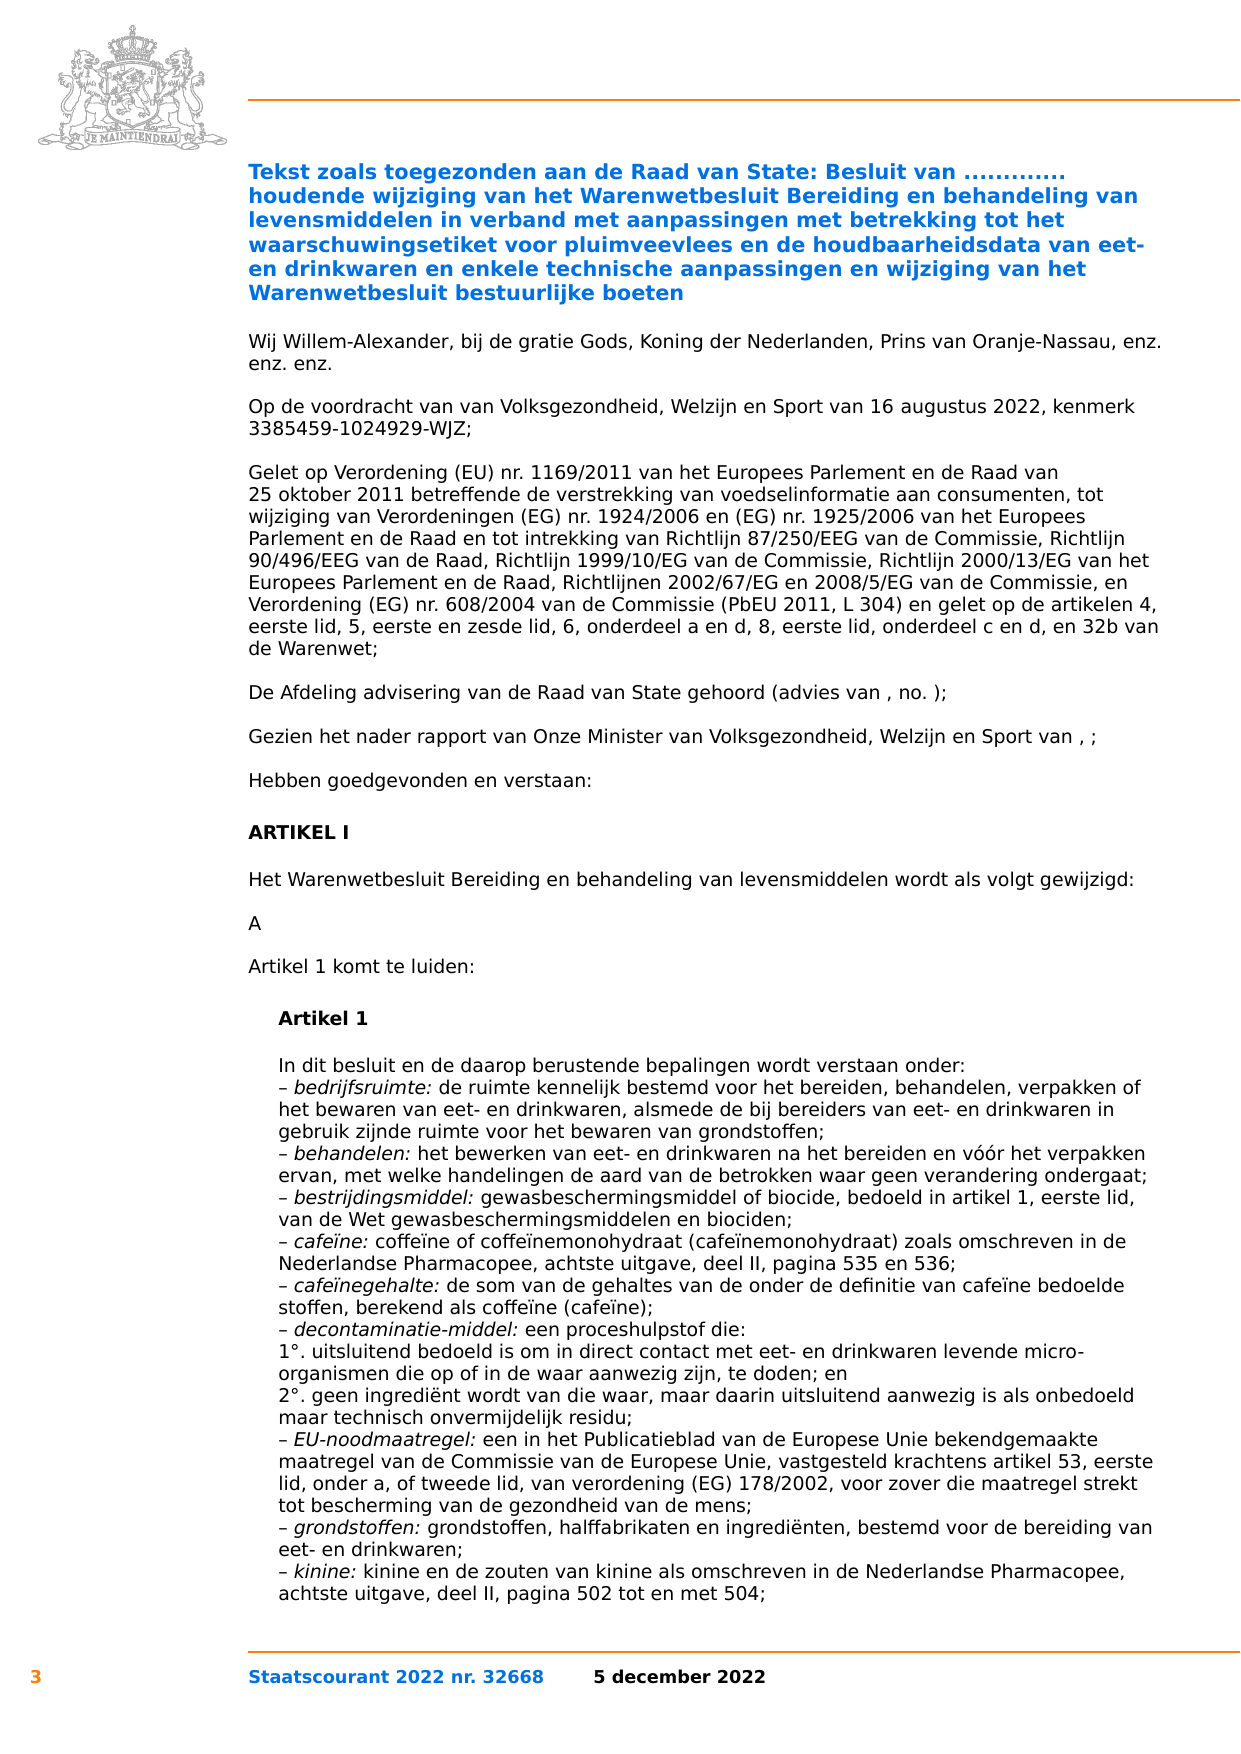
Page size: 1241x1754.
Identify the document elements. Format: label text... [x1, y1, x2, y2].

text Gezien het nader rapport van Onze Minister van Volksgezondheid, Welzijn en Sport van , ; [248, 726, 1163, 748]
text A [248, 912, 1163, 934]
text De Afdeling advisering van de Raad van State gehoord (advies van , no. ); [248, 682, 1163, 704]
text In dit besluit en de daarop berustende bepalingen wordt verstaan onder: [278, 1055, 1163, 1077]
subtitle ARTIKEL I [248, 822, 1163, 843]
text Artikel 1 komt te luiden: [248, 956, 1163, 978]
text Wij Willem-Alexander, bij de gratie Gods, Koning der Nederlanden, Prins van Oranje-Nassau, enz. enz. enz. [248, 331, 1163, 374]
text Op de voordracht van van Volksgezondheid, Welzijn en Sport van 16 augustus 2022, kenmerk 3385459-1024929-WJZ; [248, 396, 1163, 440]
picture [38, 25, 227, 150]
text – EU-noodmaatregel: een in het Publicatieblad van de Europese Unie bekendgemaakte maatregel van de Commissie van de Europese Unie, vastgesteld krachtens artikel 53, eerste lid, onder a, of tweede lid, van verordening (EG) 178/2002, voor zover die maatregel strekt tot bescherming van de gezondheid van de mens; [278, 1429, 1163, 1517]
text – kinine: kinine en de zouten van kinine als omschreven in de Nederlandse Pharmacopee, achtste uitgave, deel II, pagina 502 tot en met 504; [278, 1561, 1163, 1605]
text – bedrijfsruimte: de ruimte kennelijk bestemd voor het bereiden, behandelen, verpakken of het bewaren van eet- en drinkwaren, alsmede de bij bereiders van eet- en drinkwaren in gebruik zijnde ruimte voor het bewaren van grondstoffen; [278, 1077, 1163, 1143]
subtitle Tekst zoals toegezonden aan de Raad van State: Besluit van ............. houdende wijziging van het Warenwetbesluit Bereiding en behandeling van levensmiddelen in verband met aanpassingen met betrekking tot het waarschuwingsetiket voor pluimveevlees en de houdbaarheidsdata van eet- en drinkwaren en enkele technische aanpassingen en wijziging van het Warenwetbesluit bestuurlijke boeten [248, 160, 1163, 306]
text 1°. uitsluitend bedoeld is om in direct contact met eet- en drinkwaren levende micro-organismen die op of in de waar aanwezig zijn, te doden; en [278, 1341, 1163, 1385]
text Hebben goedgevonden en verstaan: [248, 769, 1163, 792]
text – grondstoffen: grondstoffen, halffabrikaten en ingrediënten, bestemd voor de bereiding van eet- en drinkwaren; [278, 1517, 1163, 1561]
text – cafeïne: coffeïne of coffeïnemonohydraat (cafeïnemonohydraat) zoals omschreven in de Nederlandse Pharmacopee, achtste uitgave, deel II, pagina 535 en 536; [278, 1231, 1163, 1275]
text – cafeïnegehalte: de som van de gehaltes van de onder de definitie van cafeïne bedoelde stoffen, berekend als coffeïne (cafeïne); [278, 1275, 1163, 1319]
text – bestrijdingsmiddel: gewasbeschermingsmiddel of biocide, bedoeld in artikel 1, eerste lid, van de Wet gewasbeschermingsmiddelen en biociden; [278, 1187, 1163, 1231]
text – behandelen: het bewerken van eet- en drinkwaren na het bereiden en vóór het verpakken ervan, met welke handelingen de aard van de betrokken waar geen verandering ondergaat; [278, 1143, 1163, 1187]
text Gelet op Verordening (EU) nr. 1169/2011 van het Europees Parlement en de Raad van 25 oktober 2011 betreffende de verstrekking van voedselinformatie aan consumenten, tot wijziging van Verordeningen (EG) nr. 1924/2006 en (EG) nr. 1925/2006 van het Europees Parlement en de Raad en tot intrekking van Richtlijn 87/250/EEG van de Commissie, Richtlijn 90/496/EEG van de Raad, Richtlijn 1999/10/EG van de Commissie, Richtlijn 2000/13/EG van het Europees Parlement en de Raad, Richtlijnen 2002/67/EG en 2008/5/EG van de Commissie, en Verordening (EG) nr. 608/2004 van de Commissie (PbEU 2011, L 304) en gelet op de artikelen 4, eerste lid, 5, eerste en zesde lid, 6, onderdeel a en d, 8, eerste lid, onderdeel c en d, en 32b van de Warenwet; [248, 462, 1163, 660]
text – decontaminatie-middel: een proceshulpstof die: [278, 1319, 1163, 1341]
text Het Warenwetbesluit Bereiding en behandeling van levensmiddelen wordt als volgt gewijzigd: [248, 868, 1163, 891]
subtitle Artikel 1 [278, 1008, 1163, 1030]
text 2°. geen ingrediënt wordt van die waar, maar daarin uitsluitend aanwezig is als onbedoeld maar technisch onvermijdelijk residu; [278, 1385, 1163, 1429]
